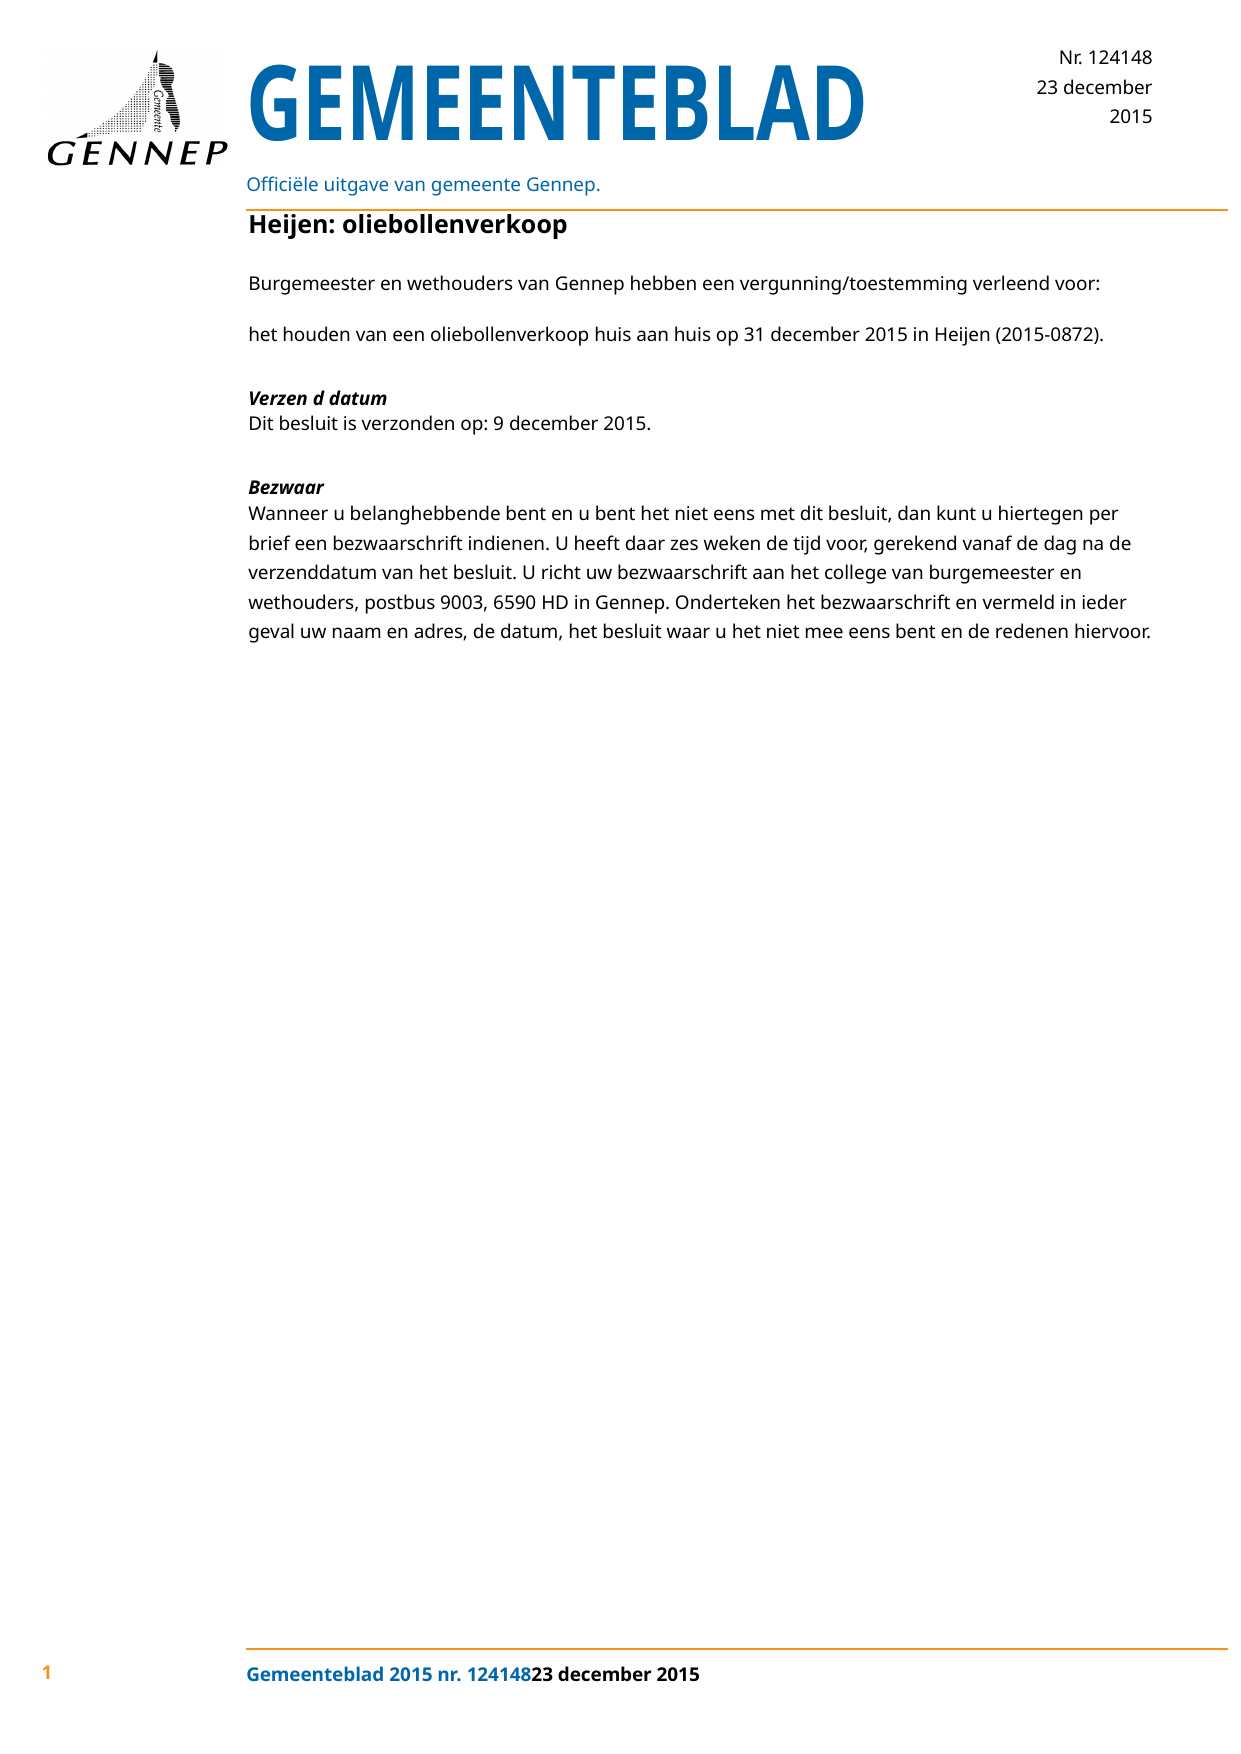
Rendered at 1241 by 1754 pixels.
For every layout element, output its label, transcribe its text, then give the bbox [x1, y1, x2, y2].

text Burgemeester en wethouders van Gennep hebben een vergunning/toestemming verleend voor: [248, 270, 1152, 296]
text Verzen d datum [248, 385, 1152, 410]
text Bezwaar [248, 474, 1152, 500]
text Heijen: oliebollenverkoop [248, 211, 1152, 241]
text Wanneer u belanghebbende bent en u bent het niet eens met dit besluit, dan kunt u hiertegen per brief een bezwaarschrift indienen. U heeft daar zes weken de tijd voor, gerekend vanaf de dag na de verzenddatum van het besluit. U richt uw bezwaarschrift aan het college van burgemeester en wethouders, postbus 9003, 6590 HD in Gennep. Onderteken het bezwaarschrift en vermeld in ieder geval uw naam en adres, de datum, het besluit waar u het niet mee eens bent en de redenen hiervoor. [248, 500, 1152, 644]
text Dit besluit is verzonden op: 9 december 2015. [248, 410, 1152, 436]
text het houden van een oliebollenverkoop huis aan huis op 31 december 2015 in Heijen (2015-0872). [248, 321, 1152, 346]
picture [41, 47, 231, 172]
